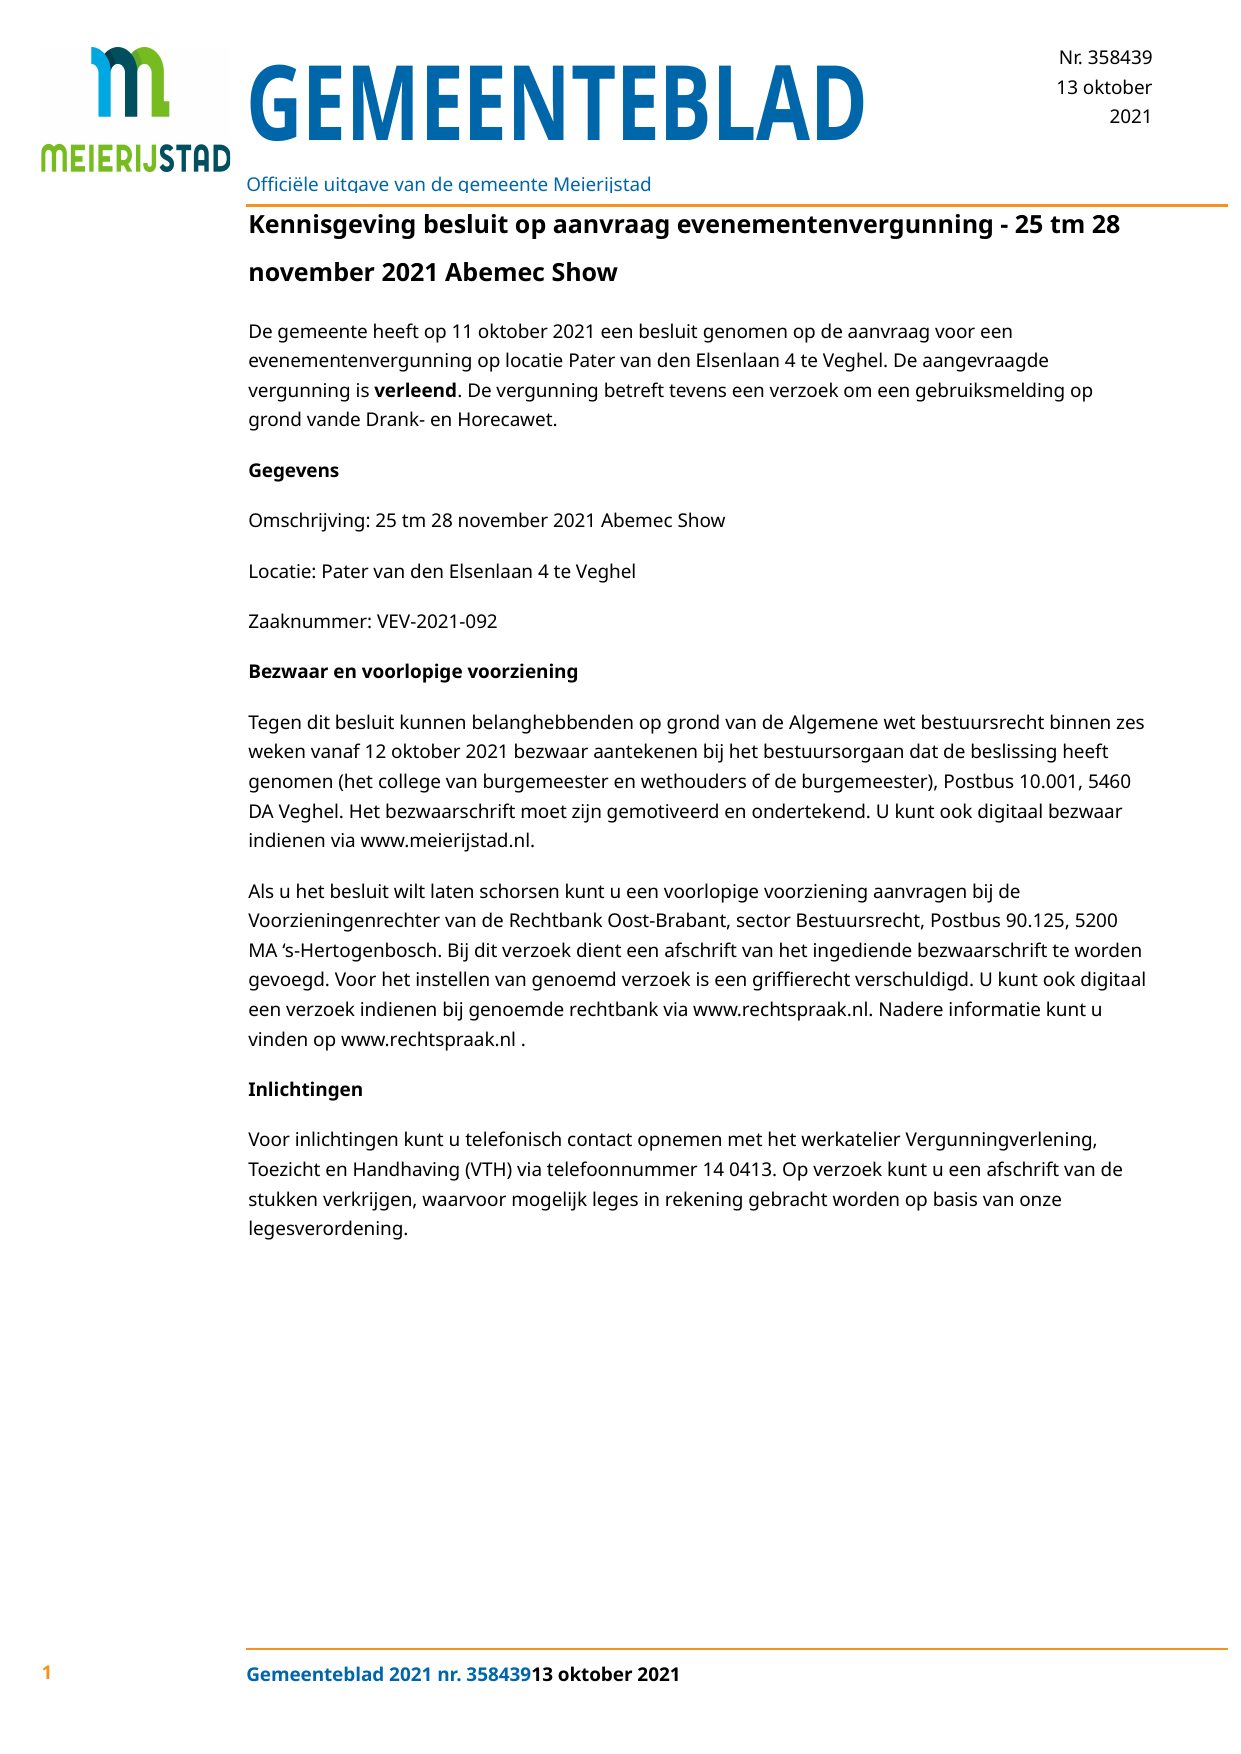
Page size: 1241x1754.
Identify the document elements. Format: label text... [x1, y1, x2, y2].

text Omschrijving: 25 tm 28 november 2021 Abemec Show [248, 507, 1152, 533]
text Kennisgeving besluit op aanvraag evenementenvergunning - 25 tm 28 november 2021 Abemec Show [248, 207, 1152, 288]
text De gemeente heeft op 11 oktober 2021 een besluit genomen op de aanvraag voor een evenementenvergunning op locatie Pater van den Elsenlaan 4 te Veghel. De aangevraagde vergunning is verleend. De vergunning betreft tevens een verzoek om een gebruiksmelding op grond vande Drank- en Horecawet. [248, 318, 1152, 432]
picture [41, 47, 231, 172]
text Zaaknummer: VEV-2021-092 [248, 608, 1152, 634]
text Inlichtingen [248, 1076, 1152, 1102]
text Locatie: Pater van den Elsenlaan 4 te Veghel [248, 558, 1152, 584]
text Tegen dit besluit kunnen belanghebbenden op grond van de Algemene wet bestuursrecht binnen zes weken vanaf 12 oktober 2021 bezwaar aantekenen bij het bestuursorgaan dat de beslissing heeft genomen (het college van burgemeester en wethouders of de burgemeester), Postbus 10.001, 5460 DA Veghel. Het bezwaarschrift moet zijn gemotiveerd en ondertekend. U kunt ook digitaal bezwaar indienen via www.meierijstad.nl. [248, 709, 1152, 853]
text Voor inlichtingen kunt u telefonisch contact opnemen met het werkatelier Vergunningverlening, Toezicht en Handhaving (VTH) via telefoonnummer 14 0413. Op verzoek kunt u een afschrift van de stukken verkrijgen, waarvoor mogelijk leges in rekening gebracht worden op basis van onze legesverordening. [248, 1127, 1152, 1241]
text Gegevens [248, 457, 1152, 483]
text Als u het besluit wilt laten schorsen kunt u een voorlopige voorziening aanvragen bij de Voorzieningenrechter van de Rechtbank Oost-Brabant, sector Bestuursrecht, Postbus 90.125, 5200 MA ‘s-Hertogenbosch. Bij dit verzoek dient een afschrift van het ingediende bezwaarschrift te worden gevoegd. Voor het instellen van genoemd verzoek is een griffierecht verschuldigd. U kunt ook digitaal een verzoek indienen bij genoemde rechtbank via www.rechtspraak.nl. Nadere informatie kunt u vinden op www.rechtspraak.nl . [248, 878, 1152, 1052]
text Bezwaar en voorlopige voorziening [248, 659, 1152, 684]
